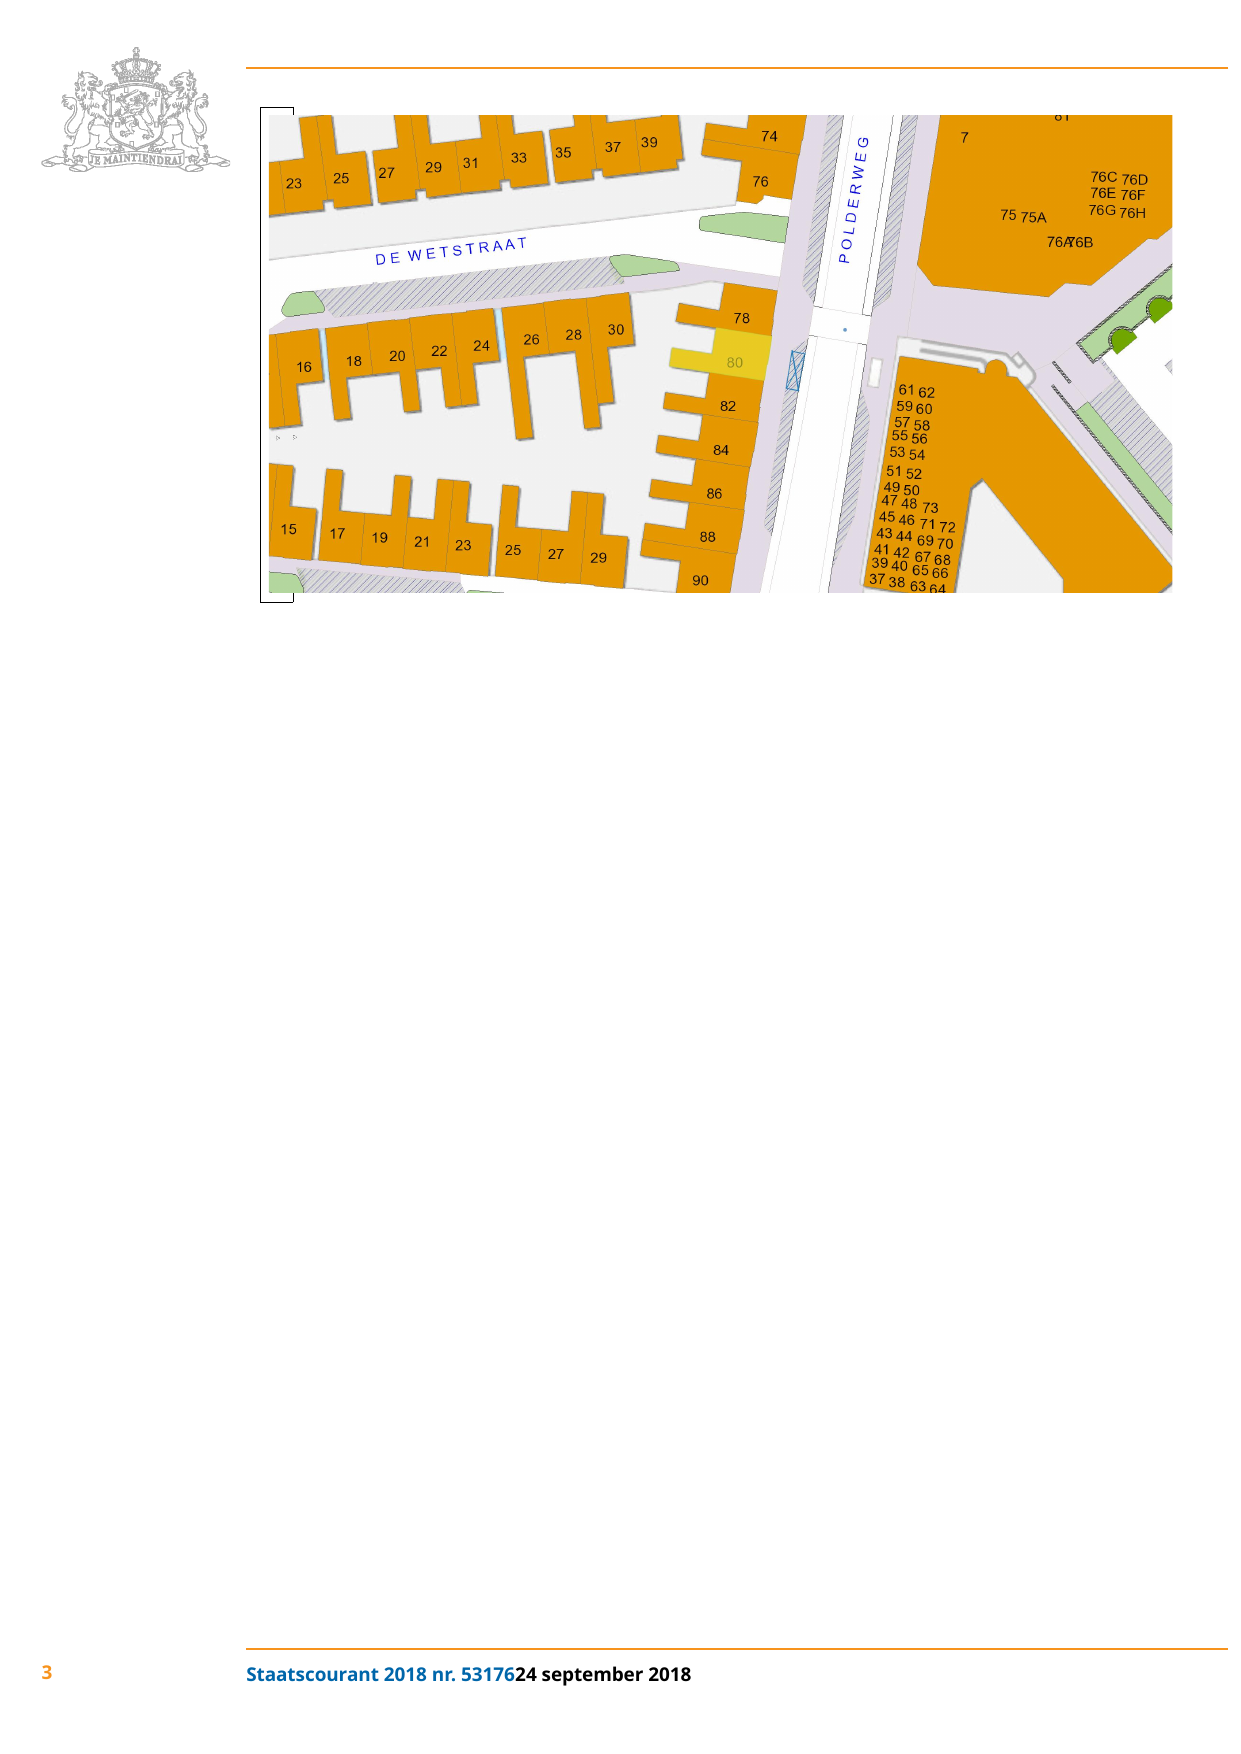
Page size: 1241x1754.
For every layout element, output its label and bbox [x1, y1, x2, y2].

picture [268, 115, 1173, 593]
picture [41, 47, 231, 172]
